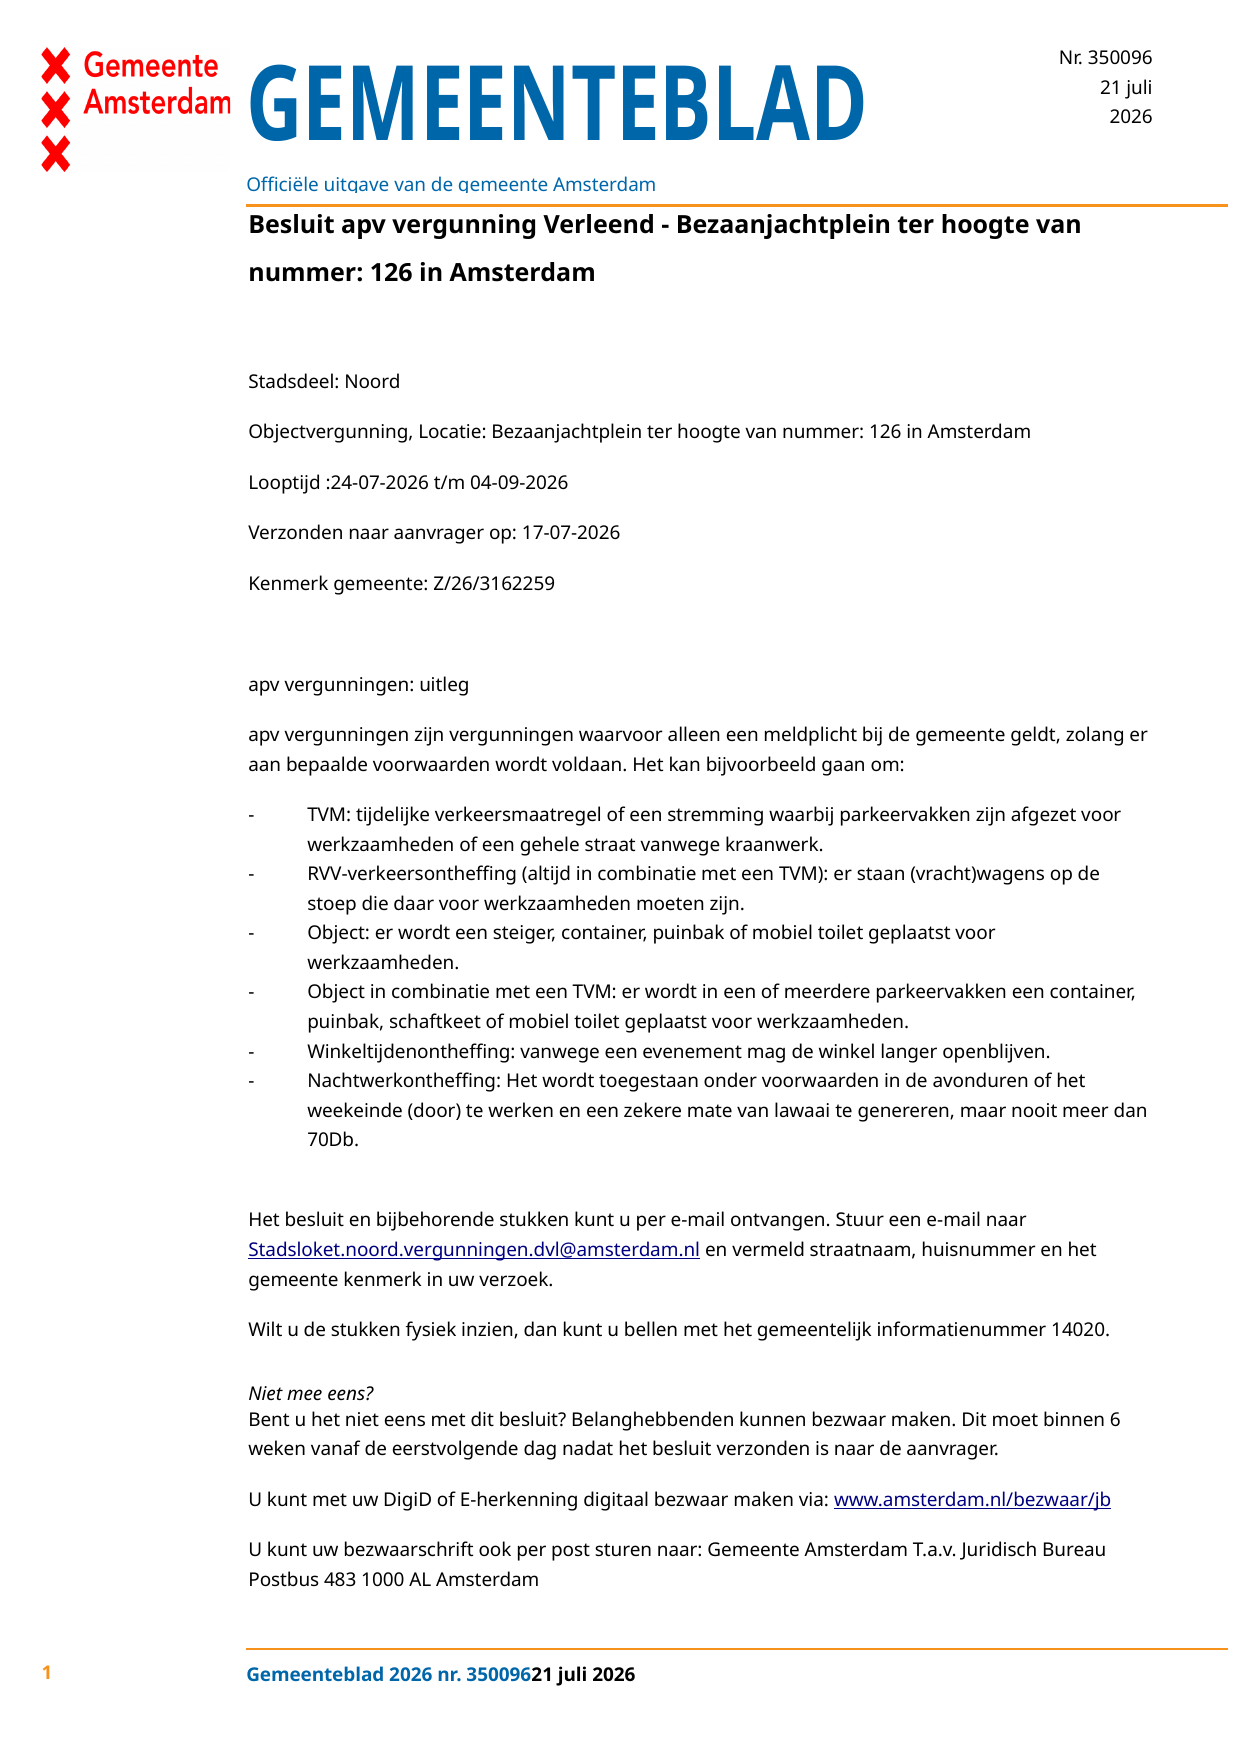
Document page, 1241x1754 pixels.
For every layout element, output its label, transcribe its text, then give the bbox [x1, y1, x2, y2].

text U kunt uw bezwaarschrift ook per post sturen naar: Gemeente Amsterdam T.a.v. Juridisch Bureau Postbus 483 1000 AL Amsterdam [248, 1536, 1152, 1592]
list TVM: tijdelijke verkeersmaatregel of een stremming waarbij parkeervakken zijn afgezet voor werkzaamheden of een gehele straat vanwege kraanwerk. [248, 801, 1152, 857]
text Het besluit en bijbehorende stukken kunt u per e-mail ontvangen. Stuur een e-mail naar Stadsloket.noord.vergunningen.dvl@amsterdam.nl en vermeld straatnaam, huisnummer en het gemeente kenmerk in uw verzoek. [248, 1207, 1152, 1292]
list Nachtwerkontheffing: Het wordt toegestaan onder voorwaarden in de avonduren of het weekeinde (door) te werken en een zekere mate van lawaai te genereren, maar nooit meer dan 70Db. [248, 1067, 1152, 1152]
text Wilt u de stukken fysiek inzien, dan kunt u bellen met het gemeentelijk informatienummer 14020. [248, 1316, 1152, 1342]
list RVV-verkeersontheffing (altijd in combinatie met een TVM): er staan (vracht)wagens op de stoep die daar voor werkzaamheden moeten zijn. [248, 860, 1152, 916]
text Objectvergunning, Locatie: Bezaanjachtplein ter hoogte van nummer: 126 in Amsterdam [248, 419, 1152, 444]
text Niet mee eens? [248, 1380, 1152, 1406]
text Stadsdeel: Noord [248, 368, 1152, 394]
text Bent u het niet eens met dit besluit? Belanghebbenden kunnen bezwaar maken. Dit moet binnen 6 weken vanaf de eerstvolgende dag nadat het besluit verzonden is naar de aanvrager. [248, 1406, 1152, 1461]
text Kenmerk gemeente: Z/26/3162259 [248, 570, 1152, 596]
text apv vergunningen: uitleg [248, 671, 1152, 697]
list Winkeltijdenontheffing: vanwege een evenement mag de winkel langer openblijven. [248, 1038, 1152, 1064]
text Besluit apv vergunning Verleend - Bezaanjachtplein ter hoogte van nummer: 126 in Amsterdam [248, 207, 1152, 288]
list Object: er wordt een steiger, container, puinbak of mobiel toilet geplaatst voor werkzaamheden. [248, 919, 1152, 975]
picture [41, 47, 231, 172]
text Looptijd :24-07-2026 t/m 04-09-2026 [248, 469, 1152, 495]
list Object in combinatie met een TVM: er wordt in een of meerdere parkeervakken een container, puinbak, schaftkeet of mobiel toilet geplaatst voor werkzaamheden. [248, 979, 1152, 1034]
text Verzonden naar aanvrager op: 17-07-2026 [248, 519, 1152, 545]
text apv vergunningen zijn vergunningen waarvoor alleen een meldplicht bij de gemeente geldt, zolang er aan bepaalde voorwaarden wordt voldaan. Het kan bijvoorbeeld gaan om: [248, 721, 1152, 777]
text U kunt met uw DigiD of E-herkenning digitaal bezwaar maken via: www.amsterdam.nl/bezwaar/jb [248, 1486, 1152, 1512]
